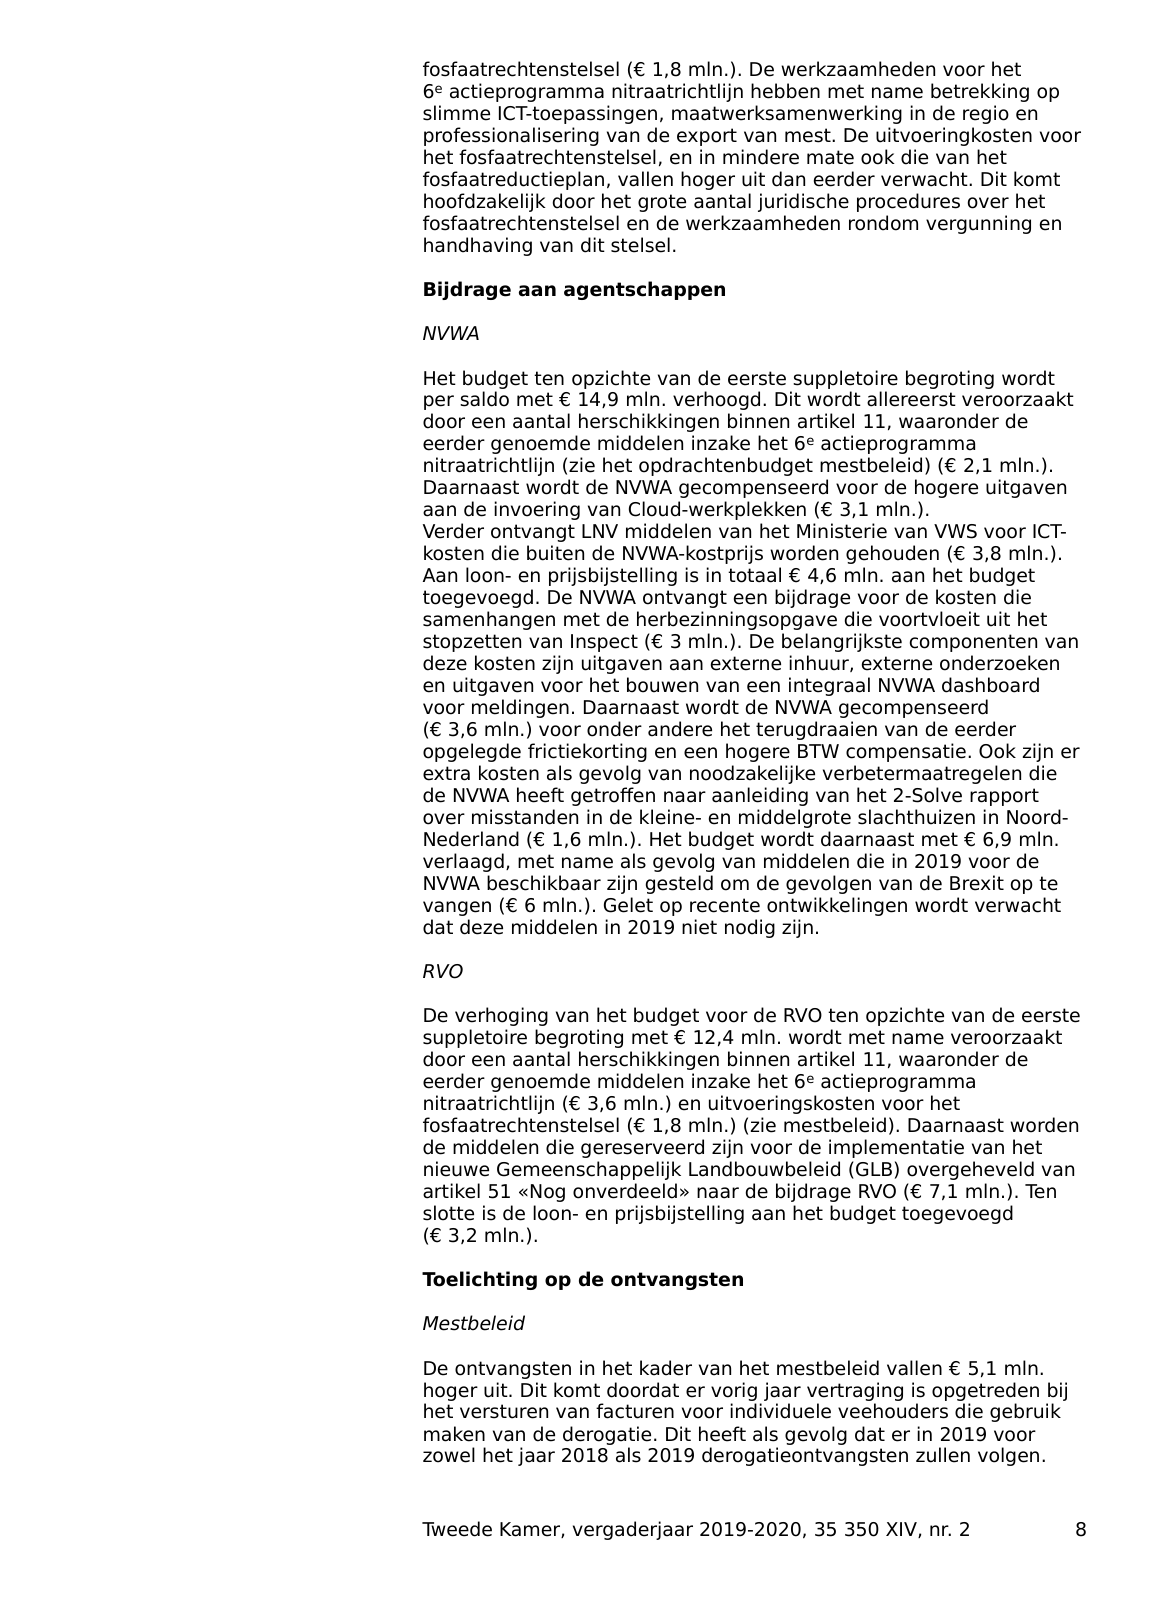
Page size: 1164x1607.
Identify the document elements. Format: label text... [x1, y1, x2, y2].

text fosfaatrechtenstelsel (€ 1,8 mln.). De werkzaamheden voor het 6e actieprogramma nitraatrichtlijn hebben met name betrekking op slimme ICT-toepassingen, maatwerksamenwerking in de regio en professionalisering van de export van mest. De uitvoeringkosten voor het fosfaatrechtenstelsel, en in mindere mate ook die van het fosfaatreductieplan, vallen hoger uit dan eerder verwacht. Dit komt hoofdzakelijk door het grote aantal juridische procedures over het fosfaatrechtenstelsel en de werkzaamheden rondom vergunning en handhaving van dit stelsel. [422, 59, 1087, 257]
subtitle Mestbeleid [422, 1313, 1087, 1335]
subtitle NVWA [422, 323, 1087, 345]
subtitle RVO [422, 961, 1087, 983]
text Verder ontvangt LNV middelen van het Ministerie van VWS voor ICT-kosten die buiten de NVWA-kostprijs worden gehouden (€ 3,8 mln.). Aan loon- en prijsbijstelling is in totaal € 4,6 mln. aan het budget toegevoegd. De NVWA ontvangt een bijdrage voor de kosten die samenhangen met de herbezinningsopgave die voortvloeit uit het stopzetten van Inspect (€ 3 mln.). De belangrijkste componenten van deze kosten zijn uitgaven aan externe inhuur, externe onderzoeken en uitgaven voor het bouwen van een integraal NVWA dashboard voor meldingen. Daarnaast wordt de NVWA gecompenseerd (€ 3,6 mln.) voor onder andere het terugdraaien van de eerder opgelegde frictiekorting en een hogere BTW compensatie. Ook zijn er extra kosten als gevolg van noodzakelijke verbetermaatregelen die de NVWA heeft getroffen naar aanleiding van het 2-Solve rapport over misstanden in de kleine- en middelgrote slachthuizen in Noord-Nederland (€ 1,6 mln.). Het budget wordt daarnaast met € 6,9 mln. verlaagd, met name als gevolg van middelen die in 2019 voor de NVWA beschikbaar zijn gesteld om de gevolgen van de Brexit op te vangen (€ 6 mln.). Gelet op recente ontwikkelingen wordt verwacht dat deze middelen in 2019 niet nodig zijn. [422, 521, 1087, 939]
text De ontvangsten in het kader van het mestbeleid vallen € 5,1 mln. hoger uit. Dit komt doordat er vorig jaar vertraging is opgetreden bij het versturen van facturen voor individuele veehouders die gebruik maken van de derogatie. Dit heeft als gevolg dat er in 2019 voor zowel het jaar 2018 als 2019 derogatieontvangsten zullen volgen. [422, 1357, 1087, 1467]
text Het budget ten opzichte van de eerste suppletoire begroting wordt per saldo met € 14,9 mln. verhoogd. Dit wordt allereerst veroorzaakt door een aantal herschikkingen binnen artikel 11, waaronder de eerder genoemde middelen inzake het 6e actieprogramma nitraatrichtlijn (zie het opdrachtenbudget mestbeleid) (€ 2,1 mln.). Daarnaast wordt de NVWA gecompenseerd voor de hogere uitgaven aan de invoering van Cloud-werkplekken (€ 3,1 mln.). [422, 367, 1087, 521]
subtitle Toelichting op de ontvangsten [422, 1269, 1087, 1291]
text De verhoging van het budget voor de RVO ten opzichte van de eerste suppletoire begroting met € 12,4 mln. wordt met name veroorzaakt door een aantal herschikkingen binnen artikel 11, waaronder de eerder genoemde middelen inzake het 6e actieprogramma nitraatrichtlijn (€ 3,6 mln.) en uitvoeringskosten voor het fosfaatrechtenstelsel (€ 1,8 mln.) (zie mestbeleid). Daarnaast worden de middelen die gereserveerd zijn voor de implementatie van het nieuwe Gemeenschappelijk Landbouwbeleid (GLB) overgeheveld van artikel 51 «Nog onverdeeld» naar de bijdrage RVO (€ 7,1 mln.). Ten slotte is de loon- en prijsbijstelling aan het budget toegevoegd (€ 3,2 mln.). [422, 1005, 1087, 1247]
subtitle Bijdrage aan agentschappen [422, 279, 1087, 301]
